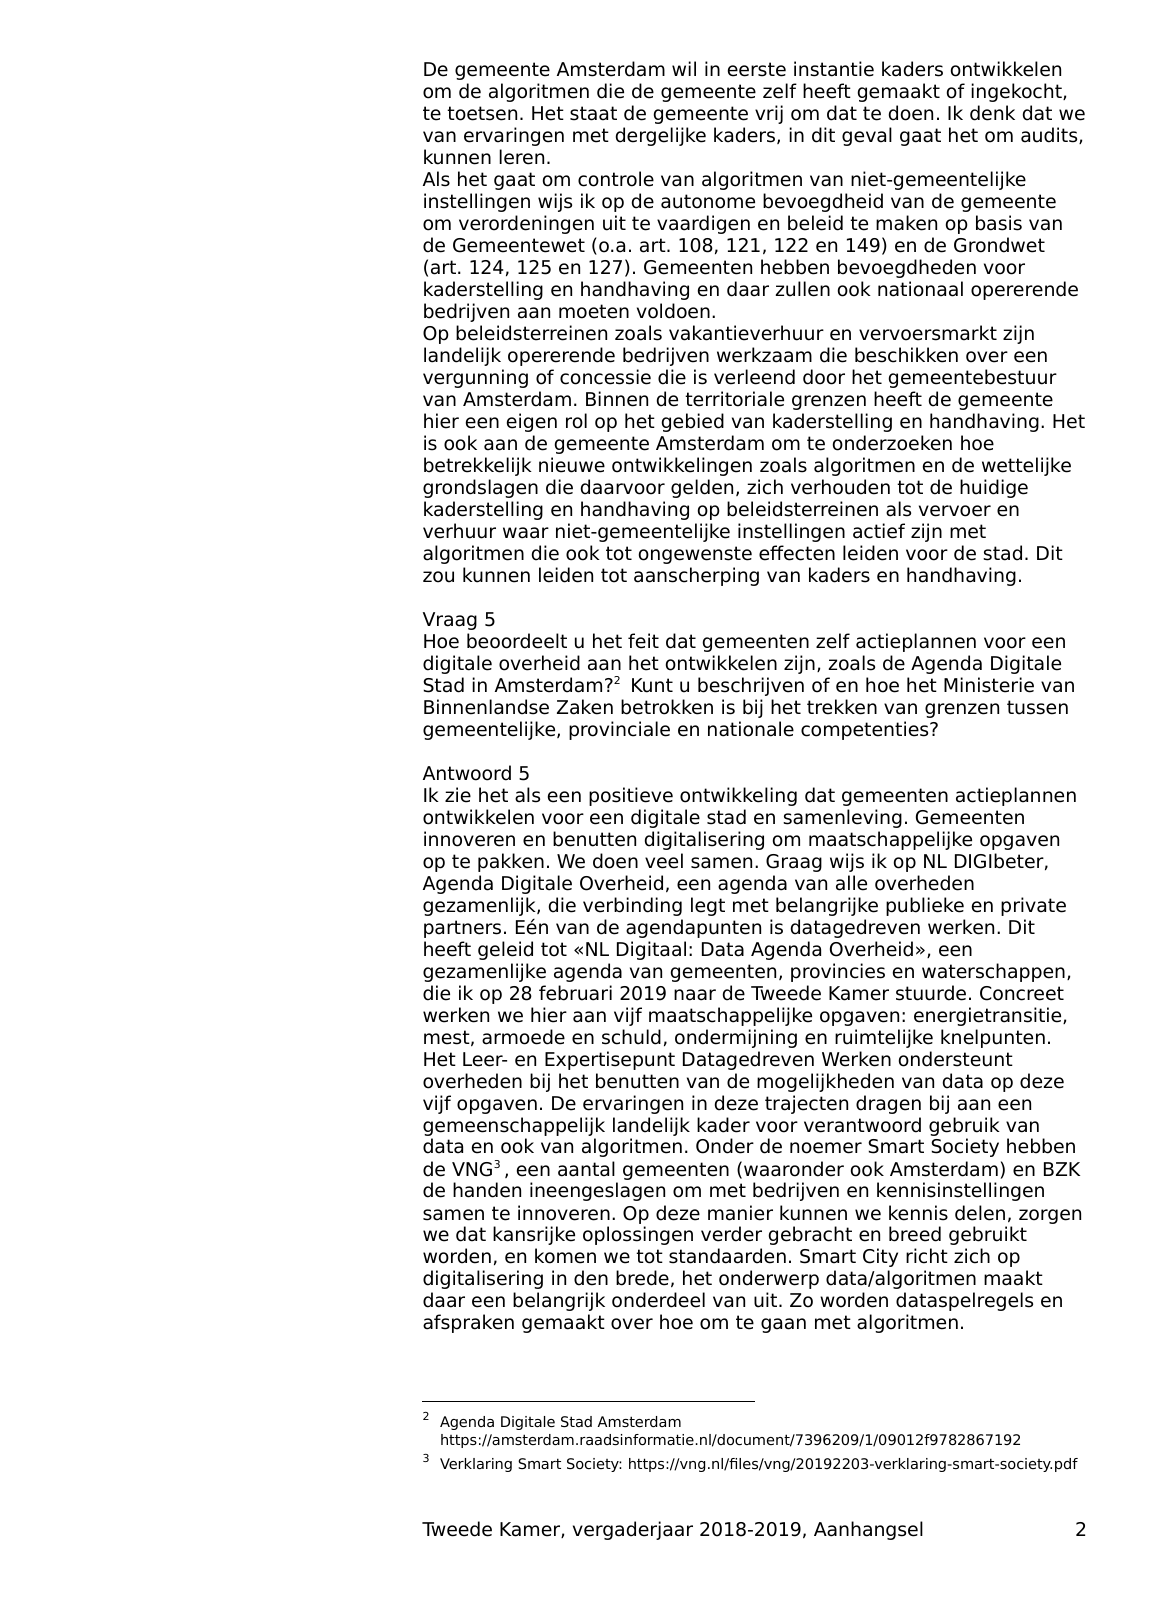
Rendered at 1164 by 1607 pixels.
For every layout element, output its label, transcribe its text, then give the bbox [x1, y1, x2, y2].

text Hoe beoordeelt u het feit dat gemeenten zelf actieplannen voor een digitale overheid aan het ontwikkelen zijn, zoals de Agenda Digitale Stad in Amsterdam? Kunt u beschrijven of en hoe het Ministerie van Binnenlandse Zaken betrokken is bij het trekken van grenzen tussen gemeentelijke, provinciale en nationale competenties? [422, 631, 1087, 741]
text Verklaring Smart Society: https://vng.nl/files/vng/20192203-verklaring-smart-society.pdf [422, 1452, 1087, 1474]
text Antwoord 5 [422, 763, 1087, 785]
text Op beleidsterreinen zoals vakantieverhuur en vervoersmarkt zijn landelijk opererende bedrijven werkzaam die beschikken over een vergunning of concessie die is verleend door het gemeentebestuur van Amsterdam. Binnen de territoriale grenzen heeft de gemeente hier een eigen rol op het gebied van kaderstelling en handhaving. Het is ook aan de gemeente Amsterdam om te onderzoeken hoe betrekkelijk nieuwe ontwikkelingen zoals algoritmen en de wettelijke grondslagen die daarvoor gelden, zich verhouden tot de huidige kaderstelling en handhaving op beleidsterreinen als vervoer en verhuur waar niet-gemeentelijke instellingen actief zijn met algoritmen die ook tot ongewenste effecten leiden voor de stad. Dit zou kunnen leiden tot aanscherping van kaders en handhaving. [422, 323, 1087, 587]
text Agenda Digitale Stad Amsterdam https://amsterdam.raadsinformatie.nl/document/7396209/1/09012f9782867192 [422, 1410, 1087, 1449]
text Vraag 5 [422, 609, 1087, 631]
text De gemeente Amsterdam wil in eerste instantie kaders ontwikkelen om de algoritmen die de gemeente zelf heeft gemaakt of ingekocht, te toetsen. Het staat de gemeente vrij om dat te doen. Ik denk dat we van ervaringen met dergelijke kaders, in dit geval gaat het om audits, kunnen leren. [422, 59, 1087, 169]
text Als het gaat om controle van algoritmen van niet-gemeentelijke instellingen wijs ik op de autonome bevoegdheid van de gemeente om verordeningen uit te vaardigen en beleid te maken op basis van de Gemeentewet (o.a. art. 108, 121, 122 en 149) en de Grondwet (art. 124, 125 en 127). Gemeenten hebben bevoegdheden voor kaderstelling en handhaving en daar zullen ook nationaal opererende bedrijven aan moeten voldoen. [422, 169, 1087, 323]
text Ik zie het als een positieve ontwikkeling dat gemeenten actieplannen ontwikkelen voor een digitale stad en samenleving. Gemeenten innoveren en benutten digitalisering om maatschappelijke opgaven op te pakken. We doen veel samen. Graag wijs ik op NL DIGIbeter, Agenda Digitale Overheid, een agenda van alle overheden gezamenlijk, die verbinding legt met belangrijke publieke en private partners. Eén van de agendapunten is datagedreven werken. Dit heeft geleid tot «NL Digitaal: Data Agenda Overheid», een gezamenlijke agenda van gemeenten, provincies en waterschappen, die ik op 28 februari 2019 naar de Tweede Kamer stuurde. Concreet werken we hier aan vijf maatschappelijke opgaven: energietransitie, mest, armoede en schuld, ondermijning en ruimtelijke knelpunten. Het Leer- en Expertisepunt Datagedreven Werken ondersteunt overheden bij het benutten van de mogelijkheden van data op deze vijf opgaven. De ervaringen in deze trajecten dragen bij aan een gemeenschappelijk landelijk kader voor verantwoord gebruik van data en ook van algoritmen. Onder de noemer Smart Society hebben de VNG, een aantal gemeenten (waaronder ook Amsterdam) en BZK de handen ineengeslagen om met bedrijven en kennisinstellingen samen te innoveren. Op deze manier kunnen we kennis delen, zorgen we dat kansrijke oplossingen verder gebracht en breed gebruikt worden, en komen we tot standaarden. Smart City richt zich op digitalisering in den brede, het onderwerp data/algoritmen maakt daar een belangrijk onderdeel van uit. Zo worden dataspelregels en afspraken gemaakt over hoe om te gaan met algoritmen. [422, 785, 1087, 1334]
